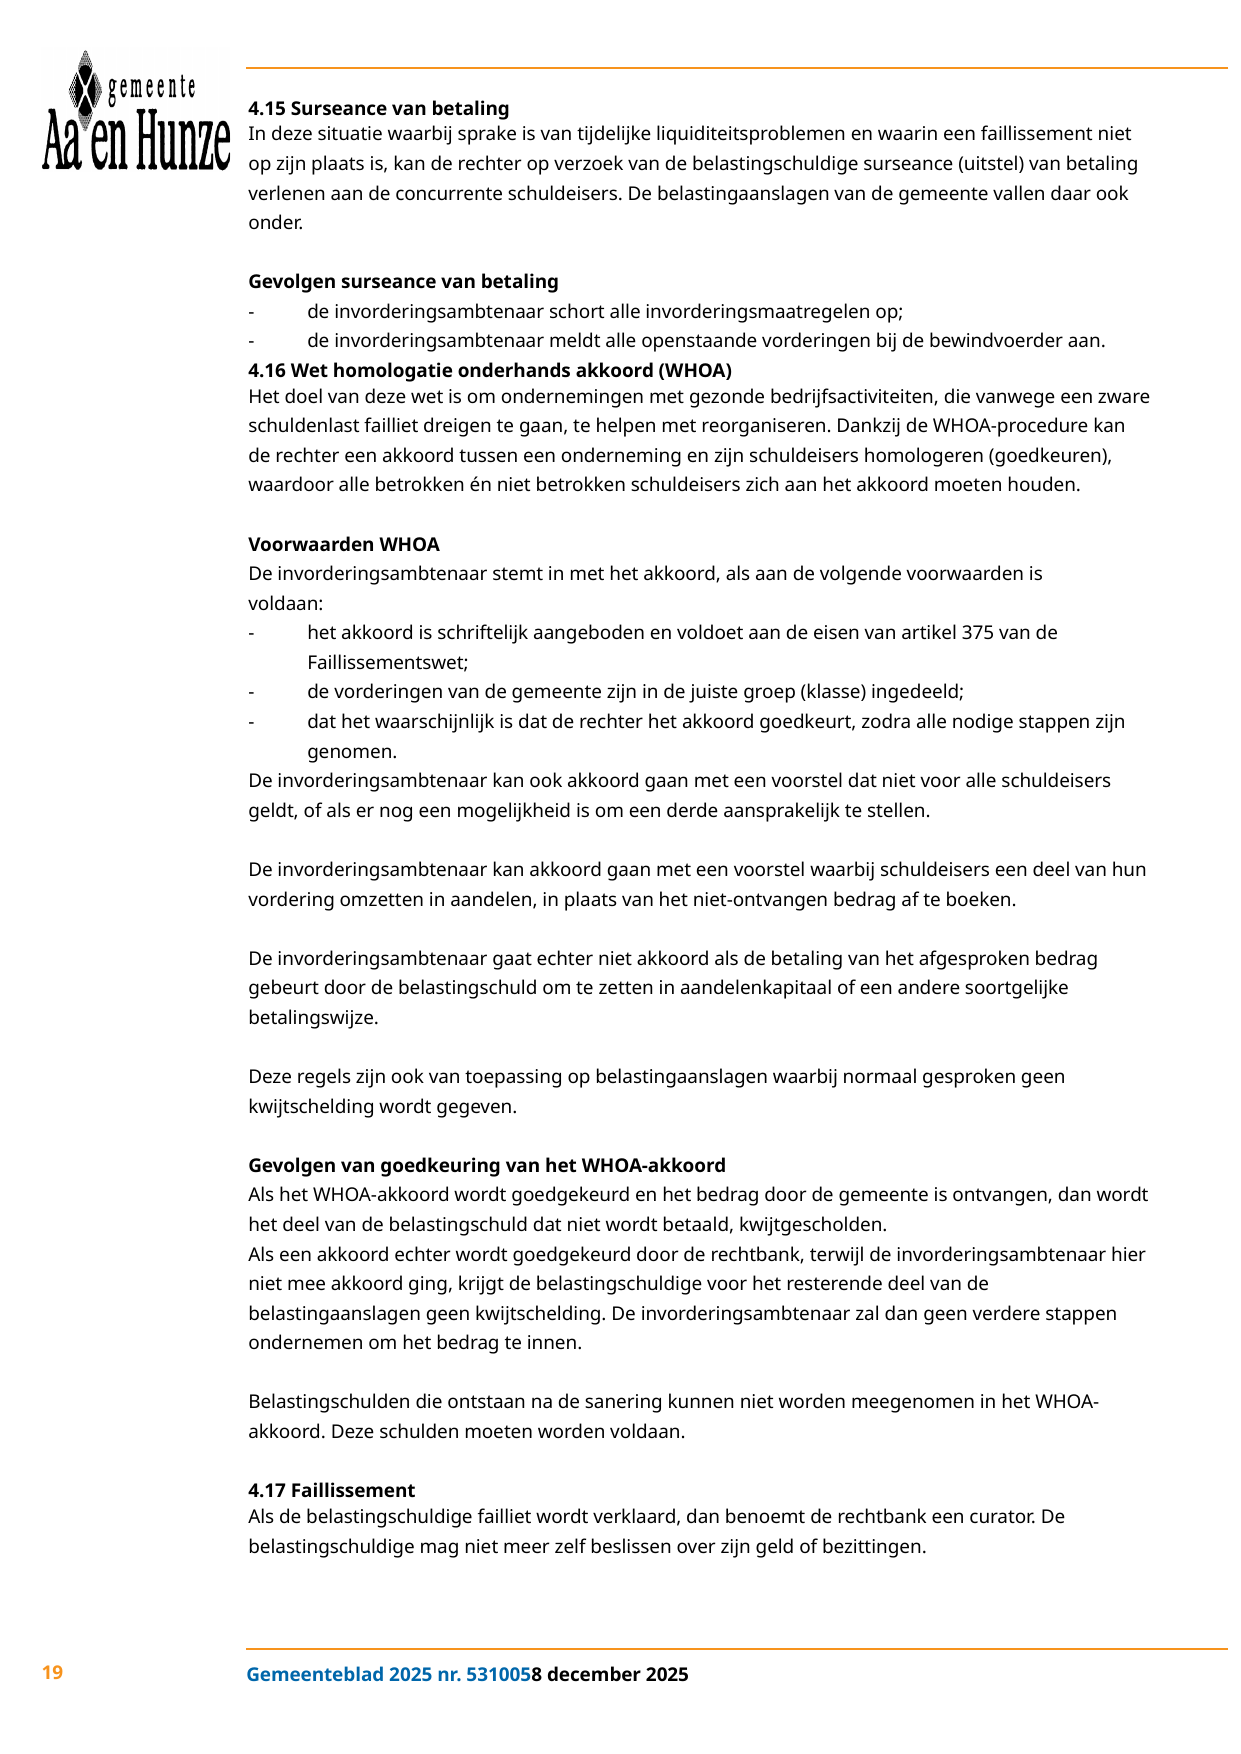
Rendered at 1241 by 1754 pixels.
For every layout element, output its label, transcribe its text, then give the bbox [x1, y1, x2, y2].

picture [41, 47, 231, 172]
text Deze regels zijn ook van toepassing op belastingaanslagen waarbij normaal gesproken geen kwijtschelding wordt gegeven. [248, 1063, 1152, 1119]
text Gevolgen van goedkeuring van het WHOA-akkoord [248, 1152, 1152, 1178]
list de invorderingsambtenaar schort alle invorderingsmaatregelen op; [248, 298, 1152, 324]
text 4.15 Surseance van betaling [248, 95, 1152, 121]
text De invorderingsambtenaar kan ook akkoord gaan met een voorstel dat niet voor alle schuldeisers geldt, of als er nog een mogelijkheid is om een derde aansprakelijk te stellen. [248, 767, 1152, 823]
text Belastingschulden die ontstaan na de sanering kunnen niet worden meegenomen in het WHOA-akkoord. Deze schulden moeten worden voldaan. [248, 1389, 1152, 1444]
text Als de belastingschuldige failliet wordt verklaard, dan benoemt de rechtbank een curator. De belastingschuldige mag niet meer zelf beslissen over zijn geld of bezittingen. [248, 1503, 1152, 1558]
text Als het WHOA-akkoord wordt goedgekeurd en het bedrag door de gemeente is ontvangen, dan wordt het deel van de belastingschuld dat niet wordt betaald, kwijtgescholden. [248, 1182, 1152, 1237]
text Gevolgen surseance van betaling [248, 268, 1152, 294]
text In deze situatie waarbij sprake is van tijdelijke liquiditeitsproblemen en waarin een faillissement niet op zijn plaats is, kan de rechter op verzoek van de belastingschuldige surseance (uitstel) van betaling verlenen aan de concurrente schuldeisers. De belastingaanslagen van de gemeente vallen daar ook onder. [248, 121, 1152, 235]
text 4.16 Wet homologatie onderhands akkoord (WHOA) [248, 357, 1152, 383]
list het akkoord is schriftelijk aangeboden en voldoet aan de eisen van artikel 375 van de Faillissementswet; [248, 619, 1152, 675]
list dat het waarschijnlijk is dat de rechter het akkoord goedkeurt, zodra alle nodige stappen zijn genomen. [248, 708, 1152, 764]
text Voorwaarden WHOA [248, 531, 1152, 557]
list de vorderingen van de gemeente zijn in de juiste groep (klasse) ingedeeld; [248, 679, 1152, 704]
text 4.17 Faillissement [248, 1477, 1152, 1503]
text Als een akkoord echter wordt goedgekeurd door de rechtbank, terwijl de invorderingsambtenaar hier niet mee akkoord ging, krijgt de belastingschuldige voor het resterende deel van de belastingaanslagen geen kwijtschelding. De invorderingsambtenaar zal dan geen verdere stappen ondernemen om het bedrag te innen. [248, 1241, 1152, 1355]
list de invorderingsambtenaar meldt alle openstaande vorderingen bij de bewindvoerder aan. [248, 328, 1152, 353]
text De invorderingsambtenaar kan akkoord gaan met een voorstel waarbij schuldeisers een deel van hun vordering omzetten in aandelen, in plaats van het niet-ontvangen bedrag af te boeken. [248, 856, 1152, 912]
text De invorderingsambtenaar stemt in met het akkoord, als aan de volgende voorwaarden is [248, 560, 1152, 586]
text voldaan: [248, 590, 1152, 616]
text Het doel van deze wet is om ondernemingen met gezonde bedrijfsactiviteiten, die vanwege een zware schuldenlast failliet dreigen te gaan, te helpen met reorganiseren. Dankzij de WHOA-procedure kan de rechter een akkoord tussen een onderneming en zijn schuldeisers homologeren (goedkeuren), waardoor alle betrokken én niet betrokken schuldeisers zich aan het akkoord moeten houden. [248, 383, 1152, 497]
text De invorderingsambtenaar gaat echter niet akkoord als de betaling van het afgesproken bedrag gebeurt door de belastingschuld om te zetten in aandelenkapitaal of een andere soortgelijke betalingswijze. [248, 945, 1152, 1030]
